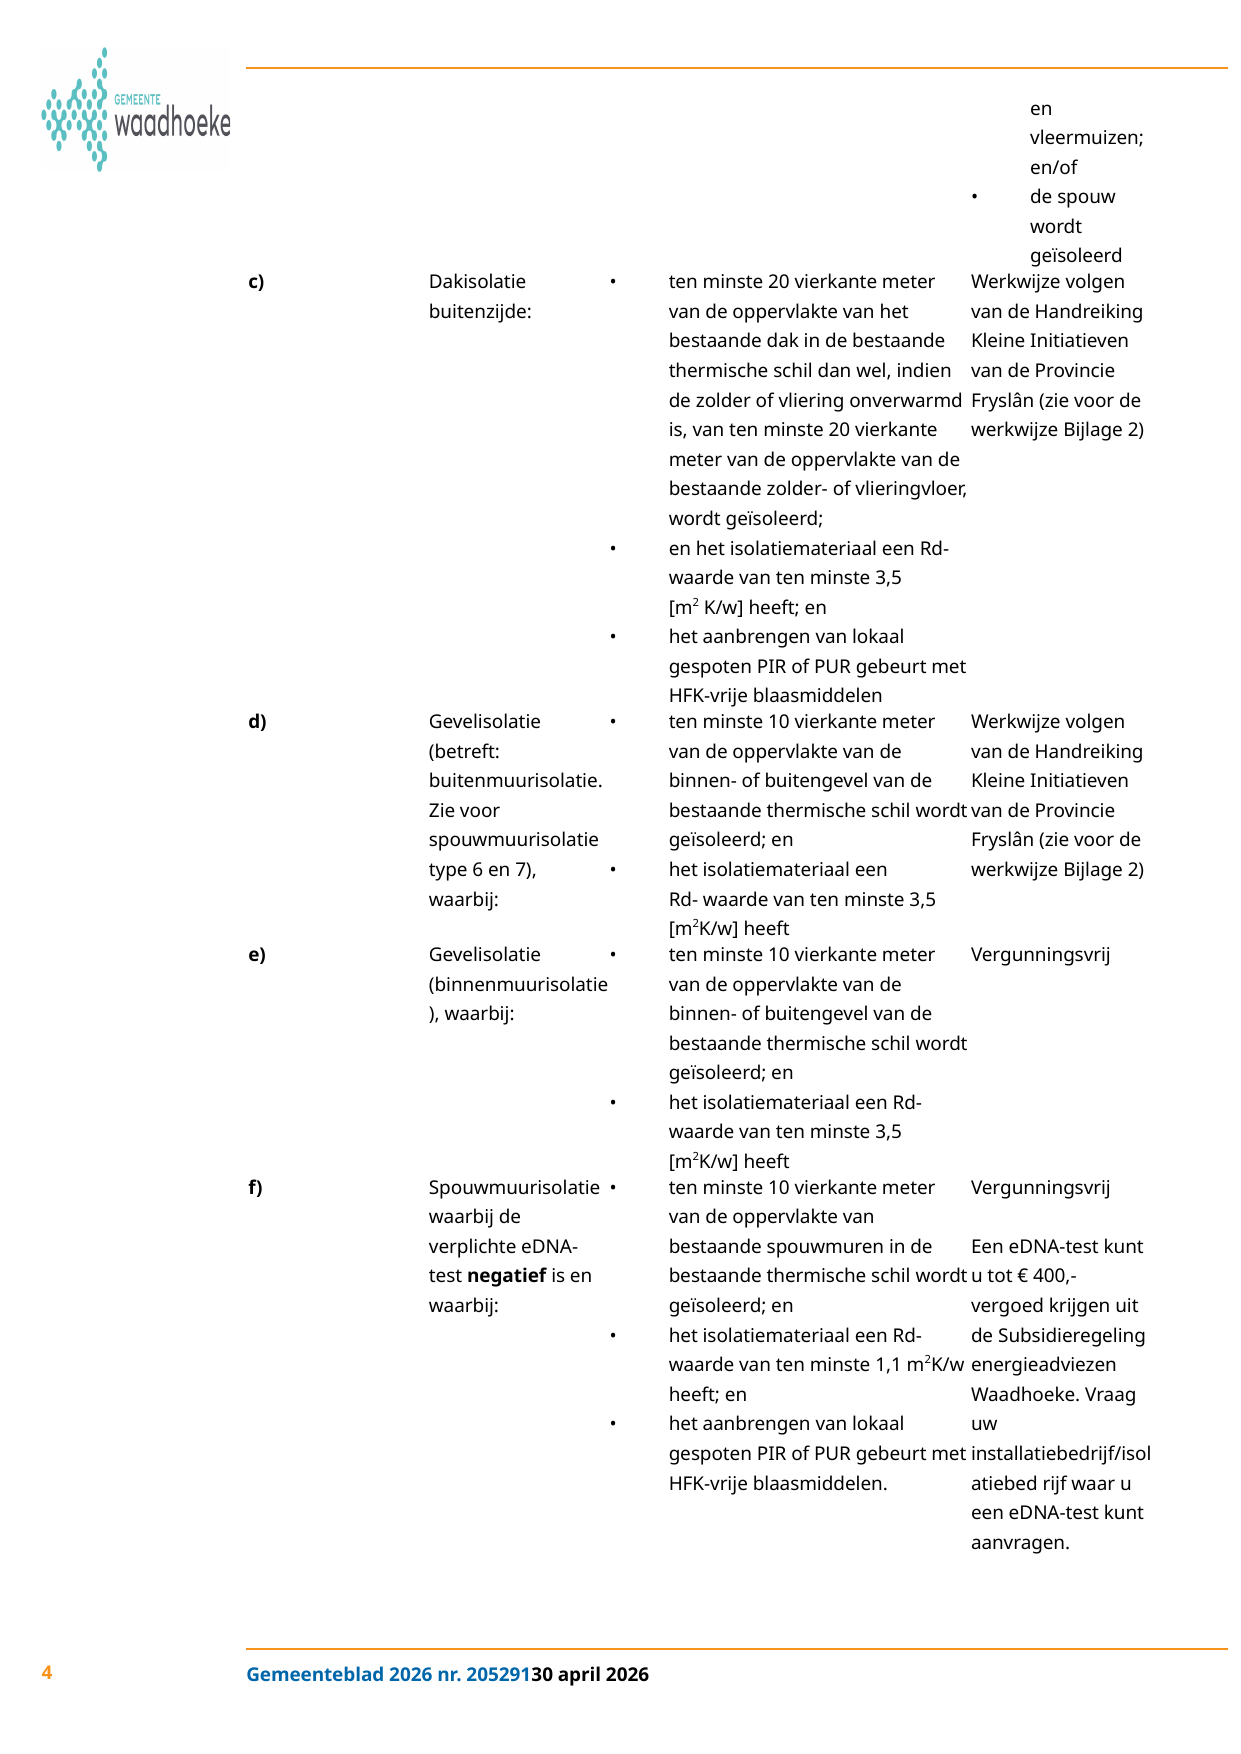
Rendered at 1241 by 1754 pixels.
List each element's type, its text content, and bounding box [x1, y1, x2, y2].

table_cell [609, 95, 971, 268]
table_cell Gevelisolatie (betreft: buitenmuurisolatie. Zie voor spouwmuurisolatie type 6 en 7), waarbij: [429, 708, 609, 941]
table_cell ten minste 20 vierkante meter van de oppervlakte van het bestaande dak in de bestaande thermische schil dan wel, indien de zolder of vliering onverwarmd is, van ten minste 20 vierkante meter van de oppervlakte van de bestaande zolder- of vlieringvloer, wordt geïsoleerd; en het isolatiemateriaal een Rd-waarde van ten minste 3,5 [m2 K/w] heeft; en het aanbrengen van lokaal gespoten PIR of PUR gebeurt met HFK-vrije blaasmiddelen [609, 269, 971, 708]
table_cell Spouwmuurisolatie waarbij de verplichte eDNA-test negatief is en waarbij: [429, 1174, 609, 1555]
table_cell Gevelisolatie (binnenmuurisolatie), waarbij: [429, 941, 609, 1174]
table_cell d) [248, 708, 429, 941]
picture [41, 47, 231, 172]
table_cell c) [248, 269, 429, 708]
table_cell Vergunningsvrij [971, 941, 1152, 1174]
table_cell Werkwijze volgen van de Handreiking Kleine Initiatieven van de Provincie Fryslân (zie voor de werkwijze Bijlage 2) [971, 269, 1152, 708]
table_cell ten minste 10 vierkante meter van de oppervlakte van de binnen- of buitengevel van de bestaande thermische schil wordt geïsoleerd; en het isolatiemateriaal een Rd-waarde van ten minste 3,5 [m2K/w] heeft [609, 941, 971, 1174]
table_cell Werkwijze volgen van de Handreiking Kleine Initiatieven van de Provincie Fryslân (zie voor de werkwijze Bijlage 2) [971, 708, 1152, 941]
table_cell [248, 95, 429, 268]
table_cell [429, 95, 609, 268]
table_cell Vergunningsvrij Een eDNA-test kunt u tot € 400,- vergoed krijgen uit de Subsidieregeling energieadviezen Waadhoeke. Vraag uw installatiebedrijf/isolatiebed rijf waar u een eDNA-test kunt aanvragen. [971, 1174, 1152, 1555]
table_cell en vleermuizen; en/of de spouw wordt geïsoleerd [971, 95, 1152, 268]
table_cell e) [248, 941, 429, 1174]
table_cell f) [248, 1174, 429, 1555]
table_cell ten minste 10 vierkante meter van de oppervlakte van bestaande spouwmuren in de bestaande thermische schil wordt geïsoleerd; en het isolatiemateriaal een Rd- waarde van ten minste 1,1 m2K/w heeft; en het aanbrengen van lokaal gespoten PIR of PUR gebeurt met HFK-vrije blaasmiddelen. [609, 1174, 971, 1555]
table_cell ten minste 10 vierkante meter van de oppervlakte van de binnen- of buitengevel van de bestaande thermische schil wordt geïsoleerd; en het isolatiemateriaal een Rd- waarde van ten minste 3,5 [m2K/w] heeft [609, 708, 971, 941]
table_cell Dakisolatie buitenzijde: [429, 269, 609, 708]
